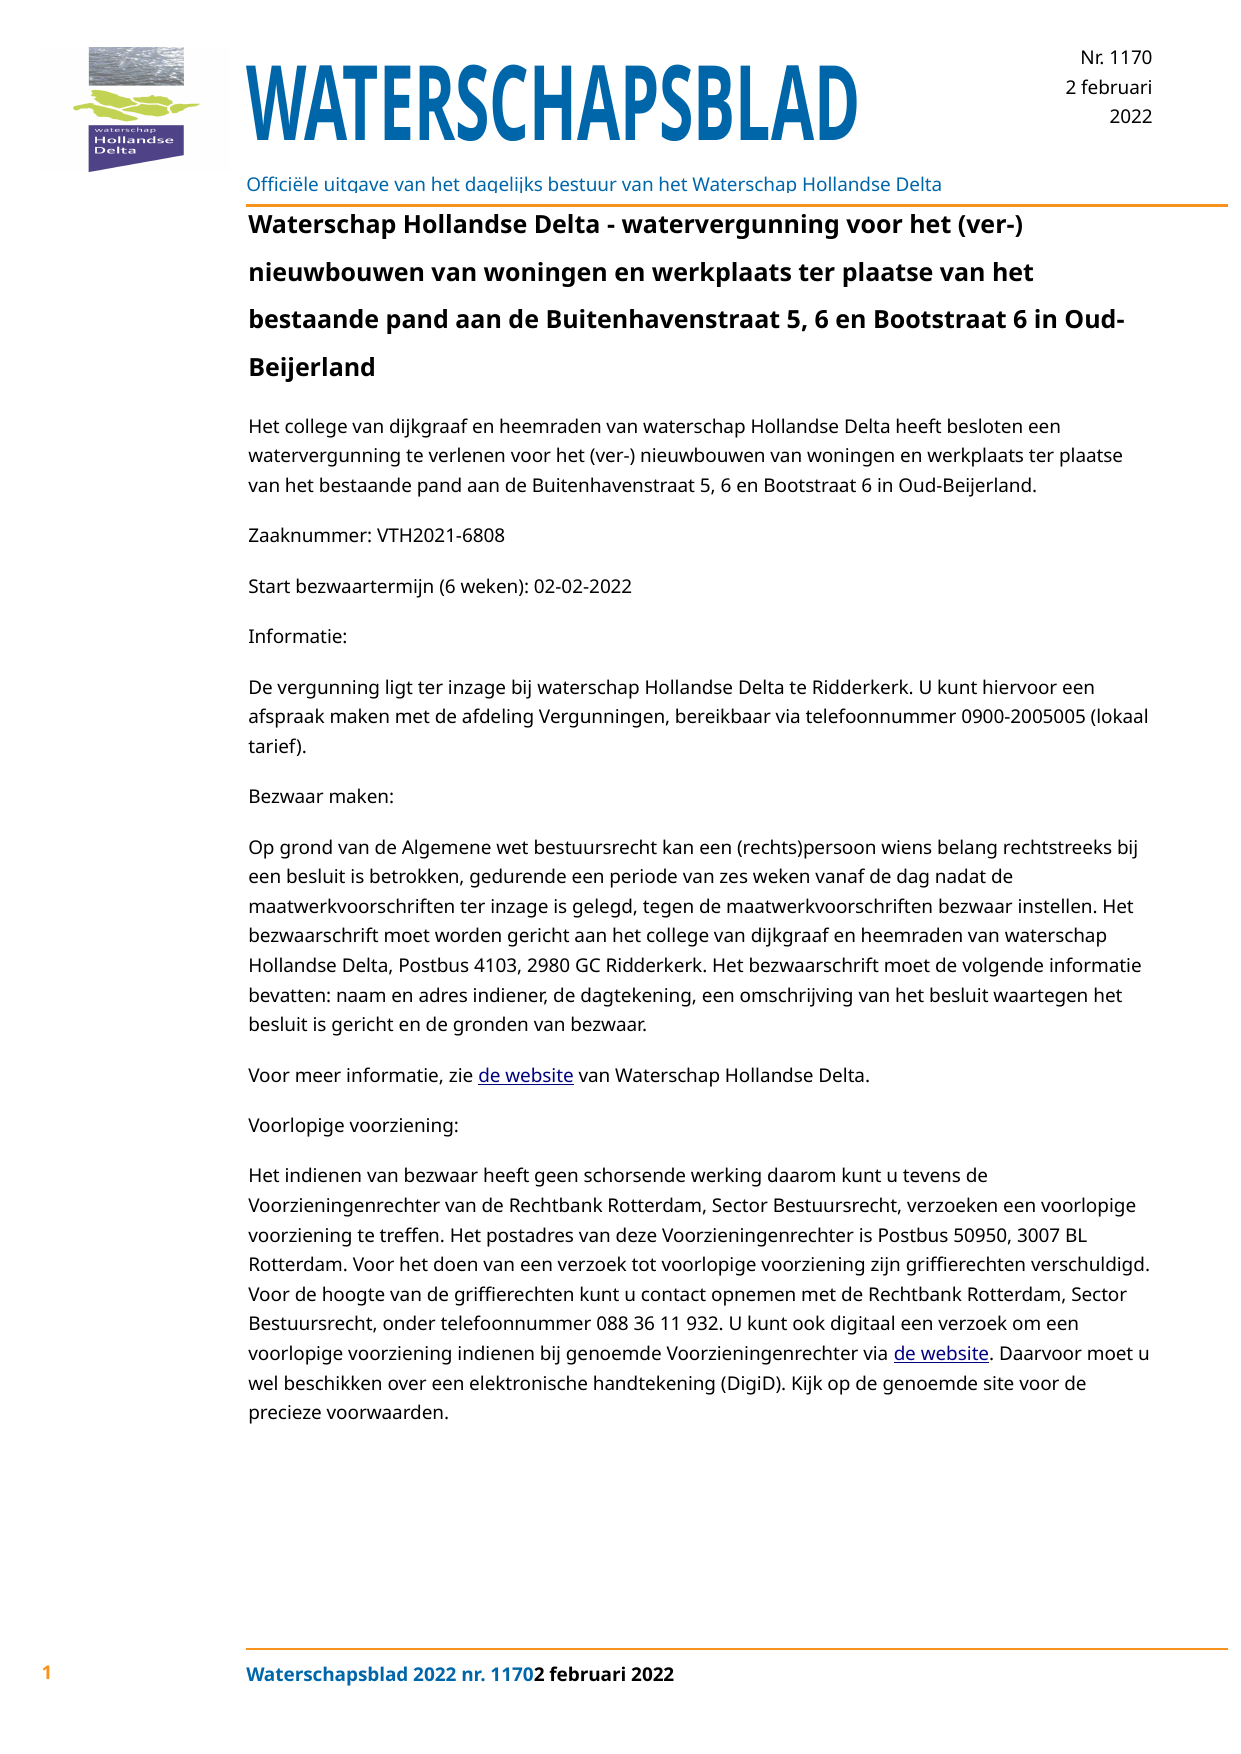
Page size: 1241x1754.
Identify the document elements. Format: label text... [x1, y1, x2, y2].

text Het college van dijkgraaf en heemraden van waterschap Hollandse Delta heeft besloten een watervergunning te verlenen voor het (ver-) nieuwbouwen van woningen en werkplaats ter plaatse van het bestaande pand aan de Buitenhavenstraat 5, 6 en Bootstraat 6 in Oud-Beijerland. [248, 413, 1152, 498]
text Waterschap Hollandse Delta - watervergunning voor het (ver-) nieuwbouwen van woningen en werkplaats ter plaatse van het bestaande pand aan de Buitenhavenstraat 5, 6 en Bootstraat 6 in Oud-Beijerland [248, 207, 1152, 384]
picture [41, 47, 231, 172]
text Voor meer informatie, zie de website van Waterschap Hollandse Delta. [248, 1062, 1152, 1088]
text Zaaknummer: VTH2021-6808 [248, 523, 1152, 548]
text Start bezwaartermijn (6 weken): 02-02-2022 [248, 573, 1152, 599]
text Bezwaar maken: [248, 783, 1152, 809]
text De vergunning ligt ter inzage bij waterschap Hollandse Delta te Ridderkerk. U kunt hiervoor een afspraak maken met de afdeling Vergunningen, bereikbaar via telefoonnummer 0900-2005005 (lokaal tarief). [248, 674, 1152, 759]
text Het indienen van bezwaar heeft geen schorsende werking daarom kunt u tevens de Voorzieningenrechter van de Rechtbank Rotterdam, Sector Bestuursrecht, verzoeken een voorlopige voorziening te treffen. Het postadres van deze Voorzieningenrechter is Postbus 50950, 3007 BL Rotterdam. Voor het doen van een verzoek tot voorlopige voorziening zijn griffierechten verschuldigd. Voor de hoogte van de griffierechten kunt u contact opnemen met de Rechtbank Rotterdam, Sector Bestuursrecht, onder telefoonnummer 088 36 11 932. U kunt ook digitaal een verzoek om een voorlopige voorziening indienen bij genoemde Voorzieningenrechter via de website. Daarvoor moet u wel beschikken over een elektronische handtekening (DigiD). Kijk op de genoemde site voor de precieze voorwaarden. [248, 1163, 1152, 1425]
text Op grond van de Algemene wet bestuursrecht kan een (rechts)persoon wiens belang rechtstreeks bij een besluit is betrokken, gedurende een periode van zes weken vanaf de dag nadat de maatwerkvoorschriften ter inzage is gelegd, tegen de maatwerkvoorschriften bezwaar instellen. Het bezwaarschrift moet worden gericht aan het college van dijkgraaf en heemraden van waterschap Hollandse Delta, Postbus 4103, 2980 GC Ridderkerk. Het bezwaarschrift moet de volgende informatie bevatten: naam en adres indiener, de dagtekening, een omschrijving van het besluit waartegen het besluit is gericht en de gronden van bezwaar. [248, 834, 1152, 1037]
text Informatie: [248, 623, 1152, 649]
text Voorlopige voorziening: [248, 1112, 1152, 1138]
